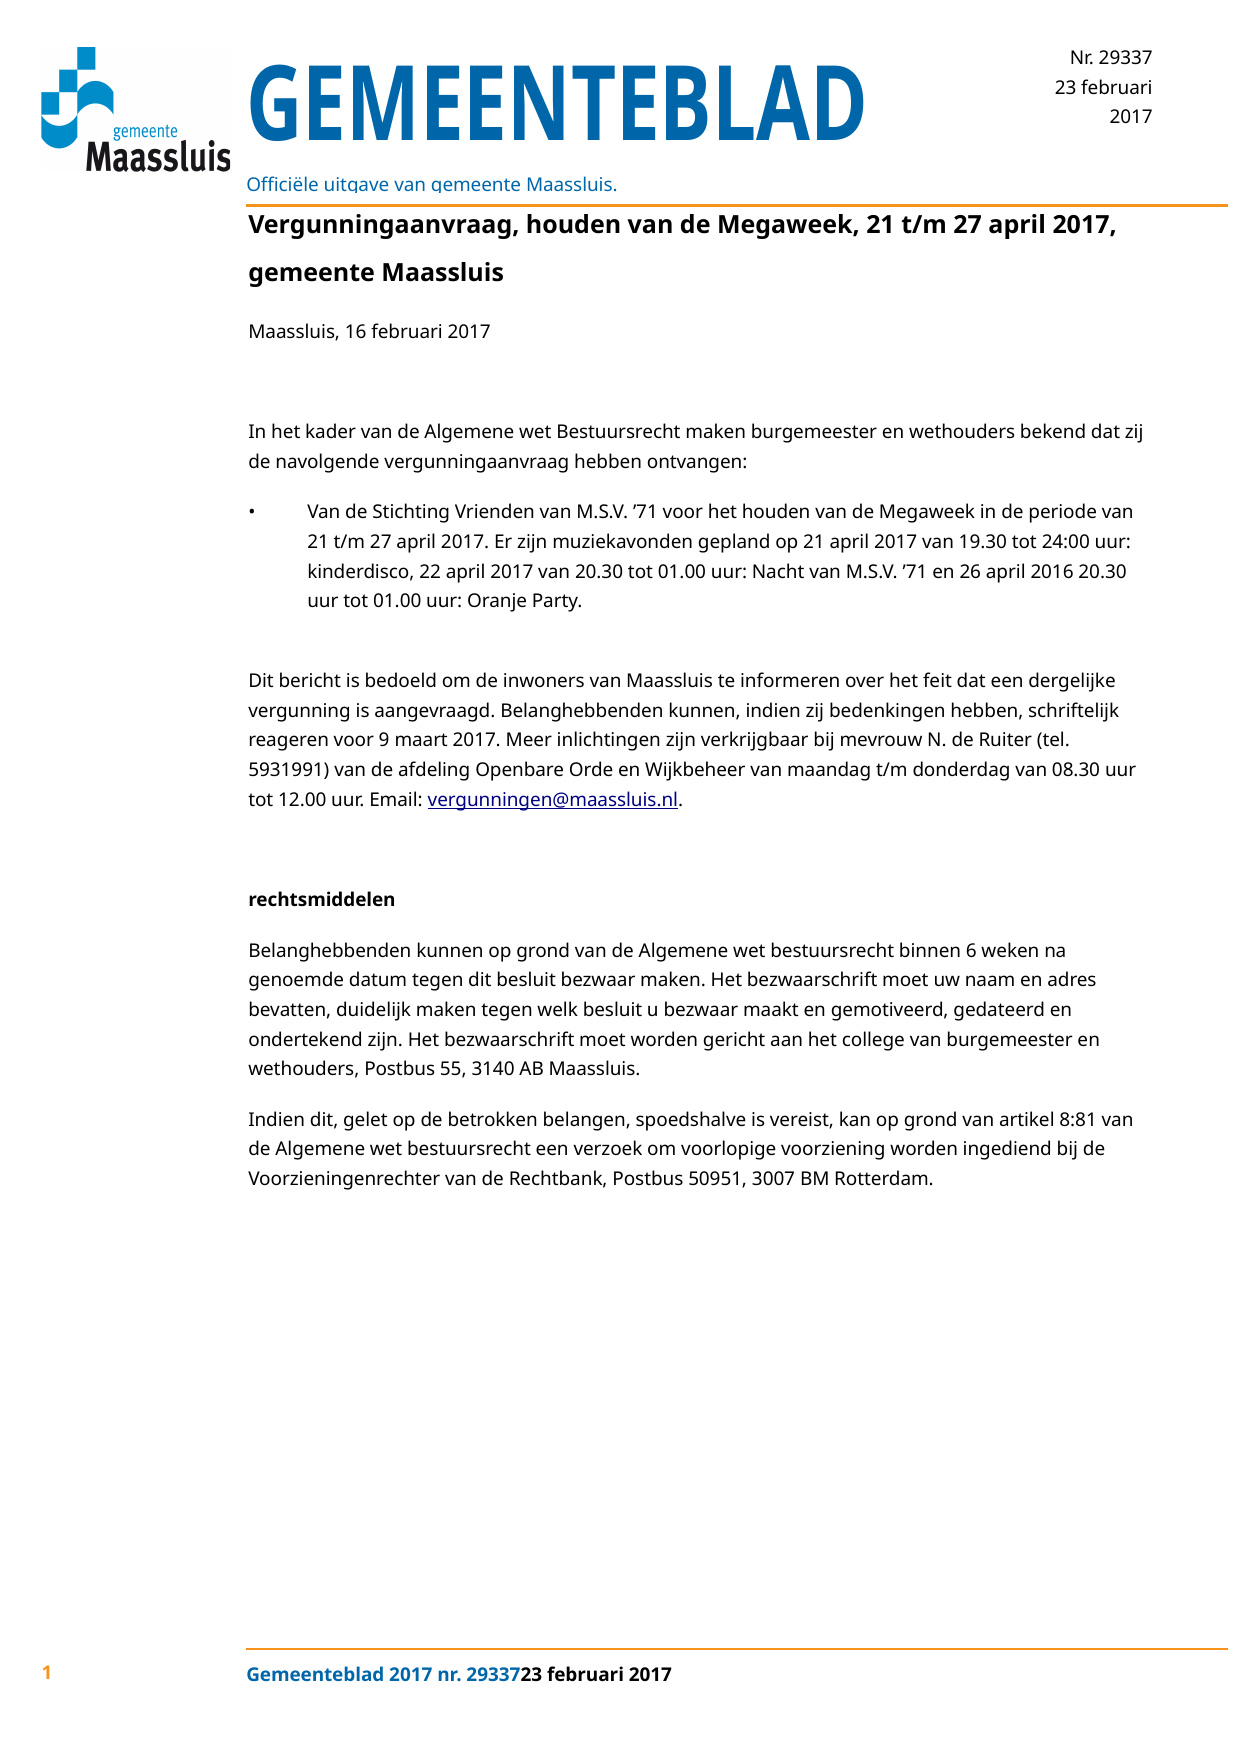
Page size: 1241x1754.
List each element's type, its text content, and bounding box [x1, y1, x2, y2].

text In het kader van de Algemene wet Bestuursrecht maken burgemeester en wethouders bekend dat zij de navolgende vergunningaanvraag hebben ontvangen: [248, 419, 1152, 474]
text Maassluis, 16 februari 2017 [248, 318, 1152, 344]
text Dit bericht is bedoeld om de inwoners van Maassluis te informeren over het feit dat een dergelijke vergunning is aangevraagd. Belanghebbenden kunnen, indien zij bedenkingen hebben, schriftelijk reageren voor 9 maart 2017. Meer inlichtingen zijn verkrijgbaar bij mevrouw N. de Ruiter (tel. 5931991) van de afdeling Openbare Orde en Wijkbeheer van maandag t/m donderdag van 08.30 uur tot 12.00 uur. Email: vergunningen@maassluis.nl. [248, 667, 1152, 812]
text Belanghebbenden kunnen op grond van de Algemene wet bestuursrecht binnen 6 weken na genoemde datum tegen dit besluit bezwaar maken. Het bezwaarschrift moet uw naam en adres bevatten, duidelijk maken tegen welk besluit u bezwaar maakt en gemotiveerd, gedateerd en ondertekend zijn. Het bezwaarschrift moet worden gericht aan het college van burgemeester en wethouders, Postbus 55, 3140 AB Maassluis. [248, 937, 1152, 1081]
text Indien dit, gelet op de betrokken belangen, spoedshalve is vereist, kan op grond van artikel 8:81 van de Algemene wet bestuursrecht een verzoek om voorlopige voorziening worden ingediend bij de Voorzieningenrechter van de Rechtbank, Postbus 50951, 3007 BM Rotterdam. [248, 1106, 1152, 1191]
list Van de Stichting Vrienden van M.S.V. ’71 voor het houden van de Megaweek in de periode van 21 t/m 27 april 2017. Er zijn muziekavonden gepland op 21 april 2017 van 19.30 tot 24:00 uur: kinderdisco, 22 april 2017 van 20.30 tot 01.00 uur: Nacht van M.S.V. ’71 en 26 april 2016 20.30 uur tot 01.00 uur: Oranje Party. [248, 499, 1152, 613]
picture [41, 47, 77, 92]
text Vergunningaanvraag, houden van de Megaweek, 21 t/m 27 april 2017, gemeente Maassluis [248, 207, 1152, 288]
text rechtsmiddelen [248, 887, 1152, 912]
picture [41, 47, 231, 172]
